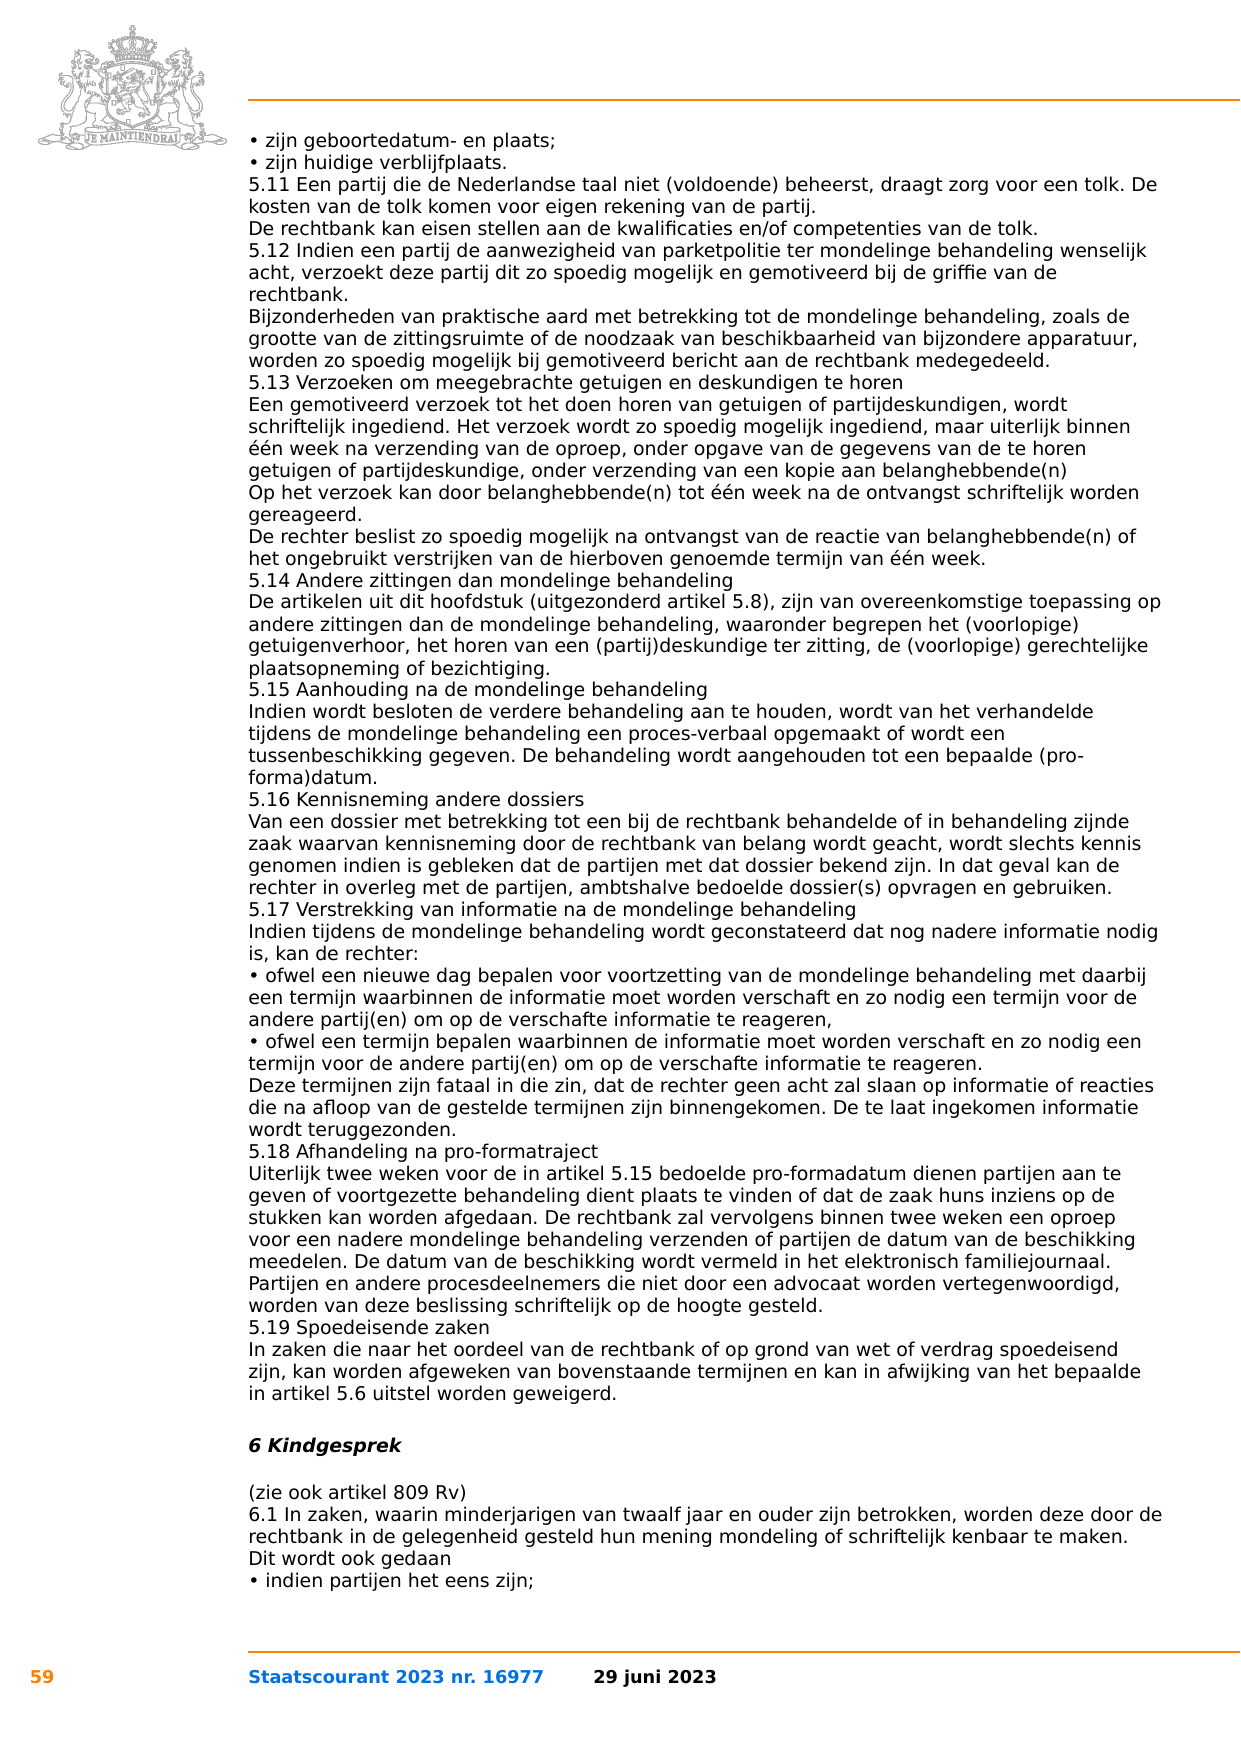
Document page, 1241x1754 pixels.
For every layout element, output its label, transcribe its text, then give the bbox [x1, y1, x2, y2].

text • ofwel een nieuwe dag bepalen voor voortzetting van de mondelinge behandeling met daarbij een termijn waarbinnen de informatie moet worden verschaft en zo nodig een termijn voor de andere partij(en) om op de verschafte informatie te reageren, [248, 965, 1163, 1031]
text De artikelen uit dit hoofdstuk (uitgezonderd artikel 5.8), zijn van overeenkomstige toepassing op andere zittingen dan de mondelinge behandeling, waaronder begrepen het (voorlopige) getuigenverhoor, het horen van een (partij)deskundige ter zitting, de (voorlopige) gerechtelijke plaatsopneming of bezichtiging. [248, 591, 1163, 679]
text Dit wordt ook gedaan [248, 1548, 1163, 1569]
text 5.17 Verstrekking van informatie na de mondelinge behandeling [248, 899, 1163, 921]
text Uiterlijk twee weken voor de in artikel 5.15 bedoelde pro-formadatum dienen partijen aan te geven of voortgezette behandeling dient plaats te vinden of dat de zaak huns inziens op de stukken kan worden afgedaan. De rechtbank zal vervolgens binnen twee weken een oproep voor een nadere mondelinge behandeling verzenden of partijen de datum van de beschikking meedelen. De datum van de beschikking wordt vermeld in het elektronisch familiejournaal. Partijen en andere procesdeelnemers die niet door een advocaat worden vertegenwoordigd, worden van deze beslissing schriftelijk op de hoogte gesteld. [248, 1163, 1163, 1317]
text 5.15 Aanhouding na de mondelinge behandeling [248, 679, 1163, 701]
text • ofwel een termijn bepalen waarbinnen de informatie moet worden verschaft en zo nodig een termijn voor de andere partij(en) om op de verschafte informatie te reageren. [248, 1031, 1163, 1075]
text Een gemotiveerd verzoek tot het doen horen van getuigen of partijdeskundigen, wordt schriftelijk ingediend. Het verzoek wordt zo spoedig mogelijk ingediend, maar uiterlijk binnen één week na verzending van de oproep, onder opgave van de gegevens van de te horen getuigen of partijdeskundige, onder verzending van een kopie aan belanghebbende(n) [248, 394, 1163, 482]
text De rechter beslist zo spoedig mogelijk na ontvangst van de reactie van belanghebbende(n) of het ongebruikt verstrijken van de hierboven genoemde termijn van één week. [248, 526, 1163, 569]
text 5.14 Andere zittingen dan mondelinge behandeling [248, 569, 1163, 591]
text 5.13 Verzoeken om meegebrachte getuigen en deskundigen te horen [248, 372, 1163, 394]
text 6.1 In zaken, waarin minderjarigen van twaalf jaar en ouder zijn betrokken, worden deze door de rechtbank in de gelegenheid gesteld hun mening mondeling of schriftelijk kenbaar te maken. [248, 1504, 1163, 1548]
text De rechtbank kan eisen stellen aan de kwalificaties en/of competenties van de tolk. [248, 218, 1163, 240]
text 5.16 Kennisneming andere dossiers [248, 789, 1163, 811]
text Op het verzoek kan door belanghebbende(n) tot één week na de ontvangst schriftelijk worden gereageerd. [248, 482, 1163, 526]
text Indien wordt besloten de verdere behandeling aan te houden, wordt van het verhandelde tijdens de mondelinge behandeling een proces-verbaal opgemaakt of wordt een tussenbeschikking gegeven. De behandeling wordt aangehouden tot een bepaalde (pro-forma)datum. [248, 701, 1163, 789]
text Indien tijdens de mondelinge behandeling wordt geconstateerd dat nog nadere informatie nodig is, kan de rechter: [248, 921, 1163, 965]
text Deze termijnen zijn fataal in die zin, dat de rechter geen acht zal slaan op informatie of reacties die na afloop van de gestelde termijnen zijn binnengekomen. De te laat ingekomen informatie wordt teruggezonden. [248, 1075, 1163, 1141]
text 5.18 Afhandeling na pro-formatraject [248, 1141, 1163, 1163]
text Bijzonderheden van praktische aard met betrekking tot de mondelinge behandeling, zoals de grootte van de zittingsruimte of de noodzaak van beschikbaarheid van bijzondere apparatuur, worden zo spoedig mogelijk bij gemotiveerd bericht aan de rechtbank medegedeeld. [248, 306, 1163, 372]
text • zijn huidige verblijfplaats. [248, 152, 1163, 174]
text (zie ook artikel 809 Rv) [248, 1482, 1163, 1504]
text Van een dossier met betrekking tot een bij de rechtbank behandelde of in behandeling zijnde zaak waarvan kennisneming door de rechtbank van belang wordt geacht, wordt slechts kennis genomen indien is gebleken dat de partijen met dat dossier bekend zijn. In dat geval kan de rechter in overleg met de partijen, ambtshalve bedoelde dossier(s) opvragen en gebruiken. [248, 811, 1163, 899]
subtitle 6 Kindgesprek [248, 1435, 1163, 1457]
text 5.12 Indien een partij de aanwezigheid van parketpolitie ter mondelinge behandeling wenselijk acht, verzoekt deze partij dit zo spoedig mogelijk en gemotiveerd bij de griffie van de rechtbank. [248, 240, 1163, 306]
text 5.11 Een partij die de Nederlandse taal niet (voldoende) beheerst, draagt zorg voor een tolk. De kosten van de tolk komen voor eigen rekening van de partij. [248, 174, 1163, 218]
picture [38, 25, 227, 150]
text • zijn geboortedatum- en plaats; [248, 130, 1163, 152]
text • indien partijen het eens zijn; [248, 1569, 1163, 1592]
text 5.19 Spoedeisende zaken [248, 1317, 1163, 1339]
text In zaken die naar het oordeel van de rechtbank of op grond van wet of verdrag spoedeisend zijn, kan worden afgeweken van bovenstaande termijnen en kan in afwijking van het bepaalde in artikel 5.6 uitstel worden geweigerd. [248, 1339, 1163, 1405]
